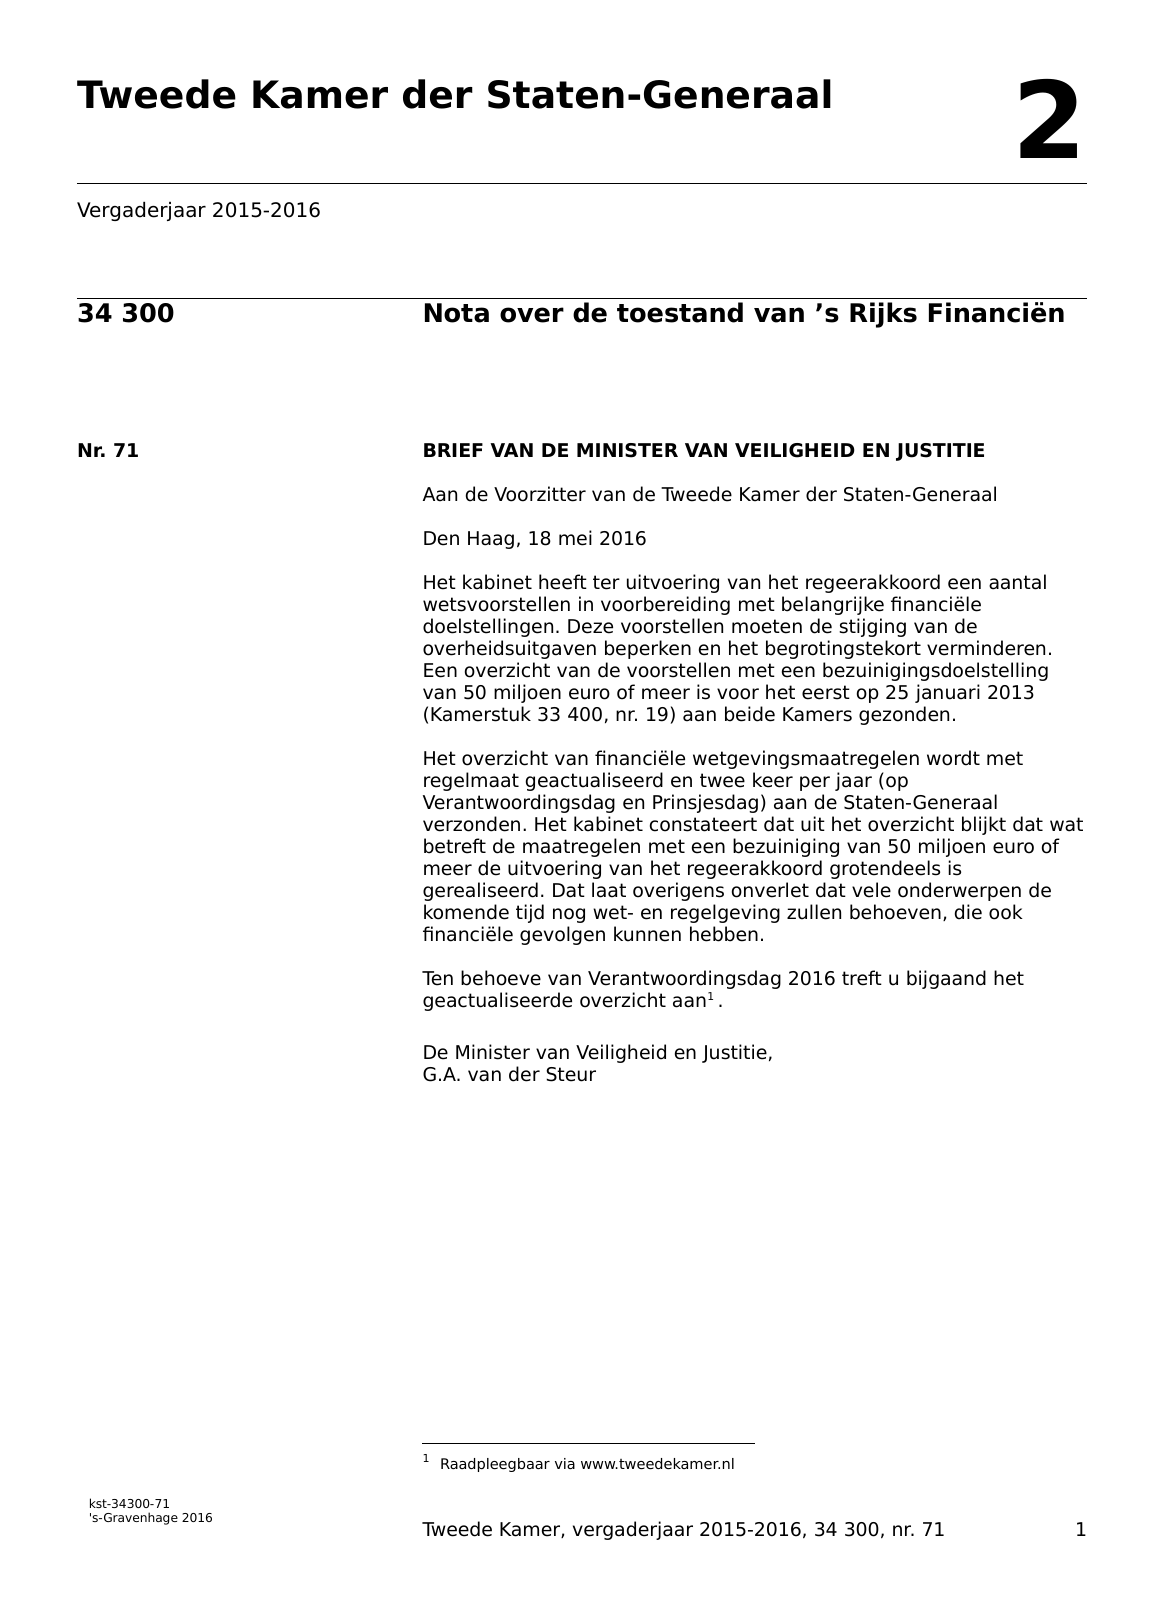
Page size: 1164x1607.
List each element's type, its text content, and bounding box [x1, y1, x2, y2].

subtitle Nr. 71 BRIEF VAN DE MINISTER VAN VEILIGHEID EN JUSTITIE [77, 440, 1087, 462]
table_header 2 [886, 59, 1087, 183]
text kst-34300-71 [88, 1497, 323, 1511]
text Aan de Voorzitter van de Tweede Kamer der Staten-Generaal [422, 484, 1087, 506]
text De Minister van Veiligheid en Justitie, G.A. van der Steur [422, 1042, 1087, 1086]
text Raadpleegbaar via www.tweedekamer.nl [422, 1452, 1087, 1474]
text Het overzicht van financiële wetgevingsmaatregelen wordt met regelmaat geactualiseerd en twee keer per jaar (op Verantwoordingsdag en Prinsjesdag) aan de Staten-Generaal verzonden. Het kabinet constateert dat uit het overzicht blijkt dat wat betreft de maatregelen met een bezuiniging van 50 miljoen euro of meer de uitvoering van het regeerakkoord grotendeels is gerealiseerd. Dat laat overigens onverlet dat vele onderwerpen de komende tijd nog wet- en regelgeving zullen behoeven, die ook financiële gevolgen kunnen hebben. [422, 748, 1087, 946]
text Den Haag, 18 mei 2016 [422, 528, 1087, 550]
table_header Tweede Kamer der Staten-Generaal [77, 59, 886, 183]
text Ten behoeve van Verantwoordingsdag 2016 treft u bijgaand het geactualiseerde overzicht aan. [422, 968, 1087, 1012]
text Het kabinet heeft ter uitvoering van het regeerakkoord een aantal wetsvoorstellen in voorbereiding met belangrijke financiële doelstellingen. Deze voorstellen moeten de stijging van de overheidsuitgaven beperken en het begrotingstekort verminderen. Een overzicht van de voorstellen met een bezuinigingsdoelstelling van 50 miljoen euro of meer is voor het eerst op 25 januari 2013 (Kamerstuk 33 400, nr. 19) aan beide Kamers gezonden. [422, 572, 1087, 726]
text 's-Gravenhage 2016 [88, 1511, 323, 1525]
table_cell Vergaderjaar 2015-2016 [77, 184, 1087, 298]
subtitle 34 300 Nota over de toestand van ’s Rijks Financiën [77, 299, 1087, 329]
